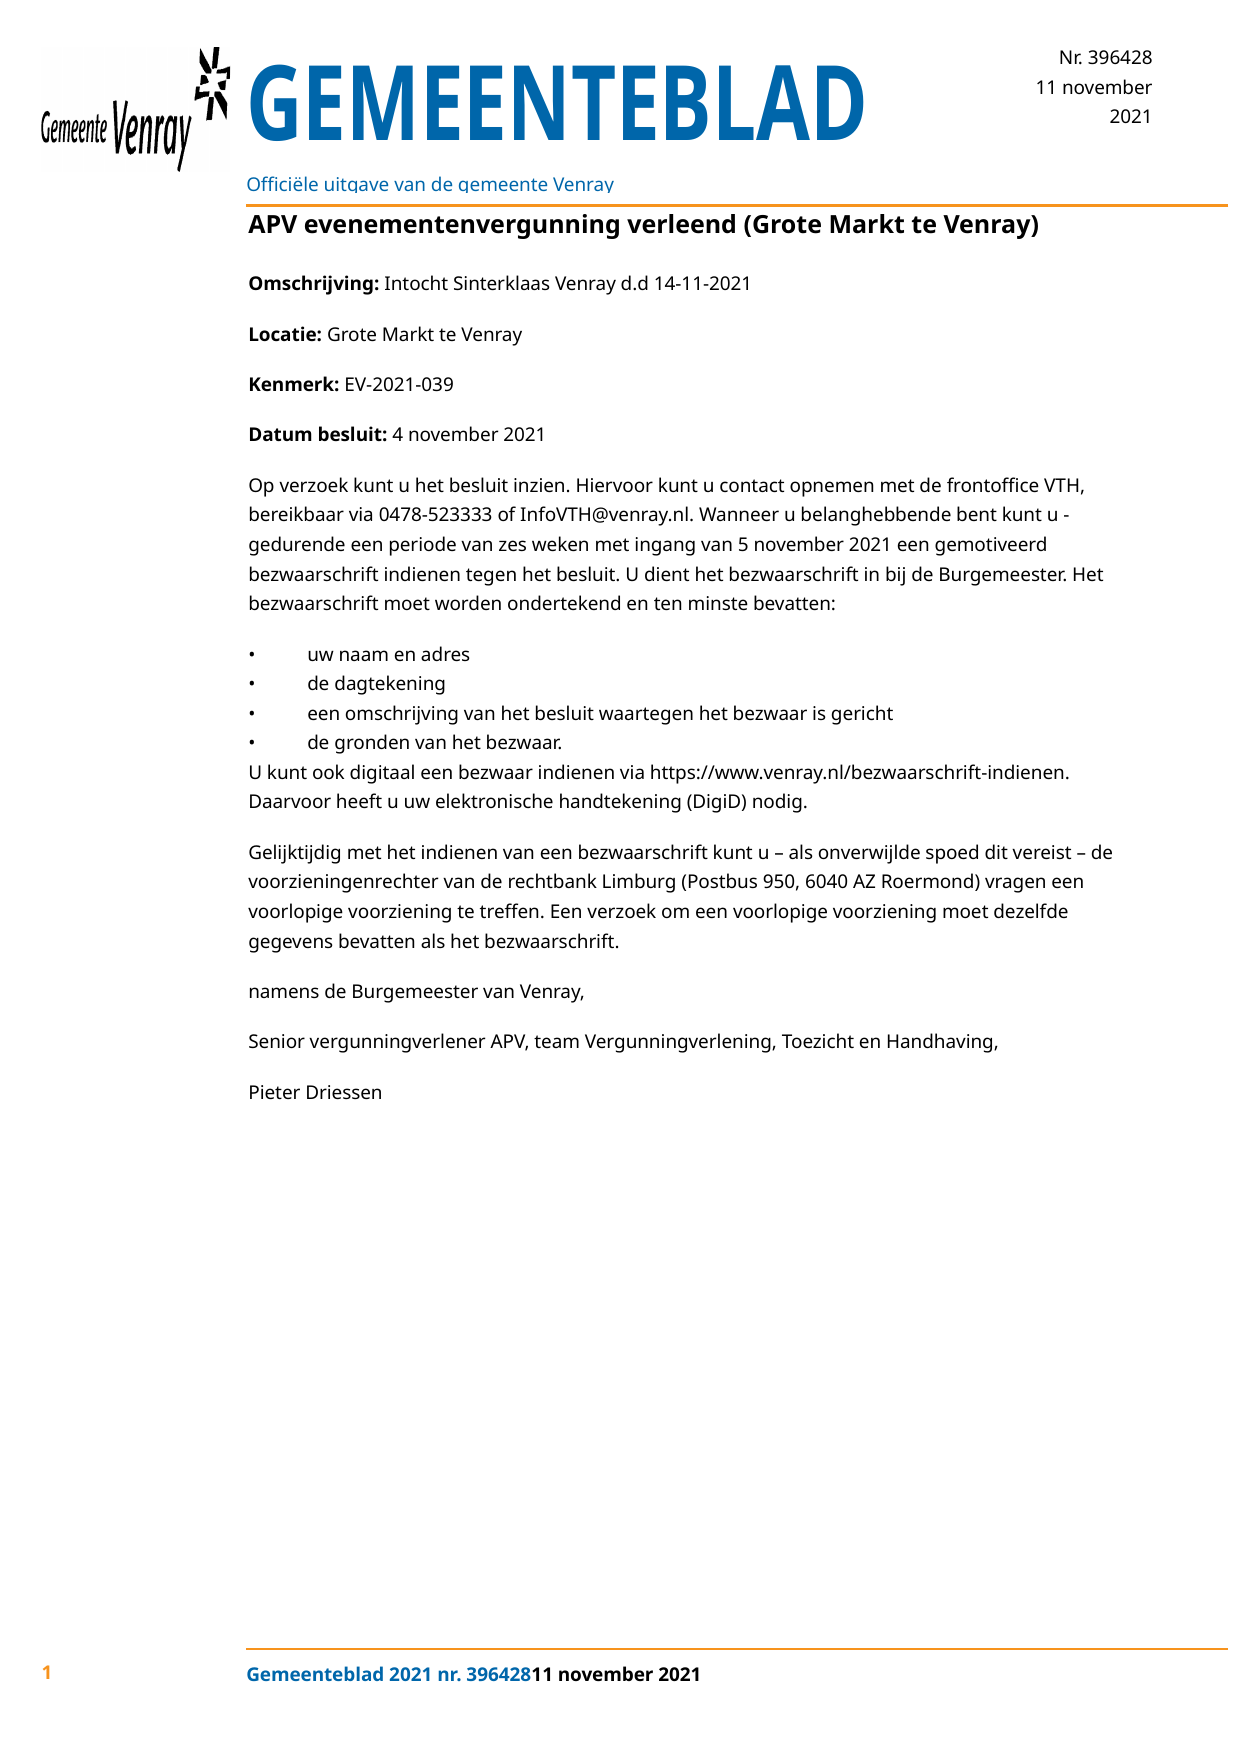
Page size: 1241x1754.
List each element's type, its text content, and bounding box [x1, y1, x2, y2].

text namens de Burgemeester van Venray, [248, 978, 1152, 1004]
text Senior vergunningverlener APV, team Vergunningverlening, Toezicht en Handhaving, [248, 1029, 1152, 1054]
text Pieter Driessen [248, 1079, 1152, 1105]
text Op verzoek kunt u het besluit inzien. Hiervoor kunt u contact opnemen met de frontoffice VTH, bereikbaar via 0478-523333 of InfoVTH@venray.nl. Wanneer u belanghebbende bent kunt u - gedurende een periode van zes weken met ingang van 5 november 2021 een gemotiveerd bezwaarschrift indienen tegen het besluit. U dient het bezwaarschrift in bij de Burgemeester. Het bezwaarschrift moet worden ondertekend en ten minste bevatten: [248, 472, 1152, 616]
text Locatie: Grote Markt te Venray [248, 321, 1152, 346]
list de dagtekening [248, 670, 1152, 696]
text Gelijktijdig met het indienen van een bezwaarschrift kunt u – als onverwijlde spoed dit vereist – de voorzieningenrechter van de rechtbank Limburg (Postbus 950, 6040 AZ Roermond) vragen een voorlopige voorziening te treffen. Een verzoek om een voorlopige voorziening moet dezelfde gegevens bevatten als het bezwaarschrift. [248, 839, 1152, 953]
text Omschrijving: Intocht Sinterklaas Venray d.d 14-11-2021 [248, 270, 1152, 296]
list uw naam en adres [248, 641, 1152, 666]
picture [41, 47, 231, 172]
text U kunt ook digitaal een bezwaar indienen via https://www.venray.nl/bezwaarschrift-indienen. Daarvoor heeft u uw elektronische handtekening (DigiD) nodig. [248, 759, 1152, 814]
list een omschrijving van het besluit waartegen het bezwaar is gericht [248, 700, 1152, 726]
list de gronden van het bezwaar. [248, 729, 1152, 755]
text Datum besluit: 4 november 2021 [248, 422, 1152, 447]
text Kenmerk: EV-2021-039 [248, 371, 1152, 397]
text APV evenementenvergunning verleend (Grote Markt te Venray) [248, 207, 1152, 241]
